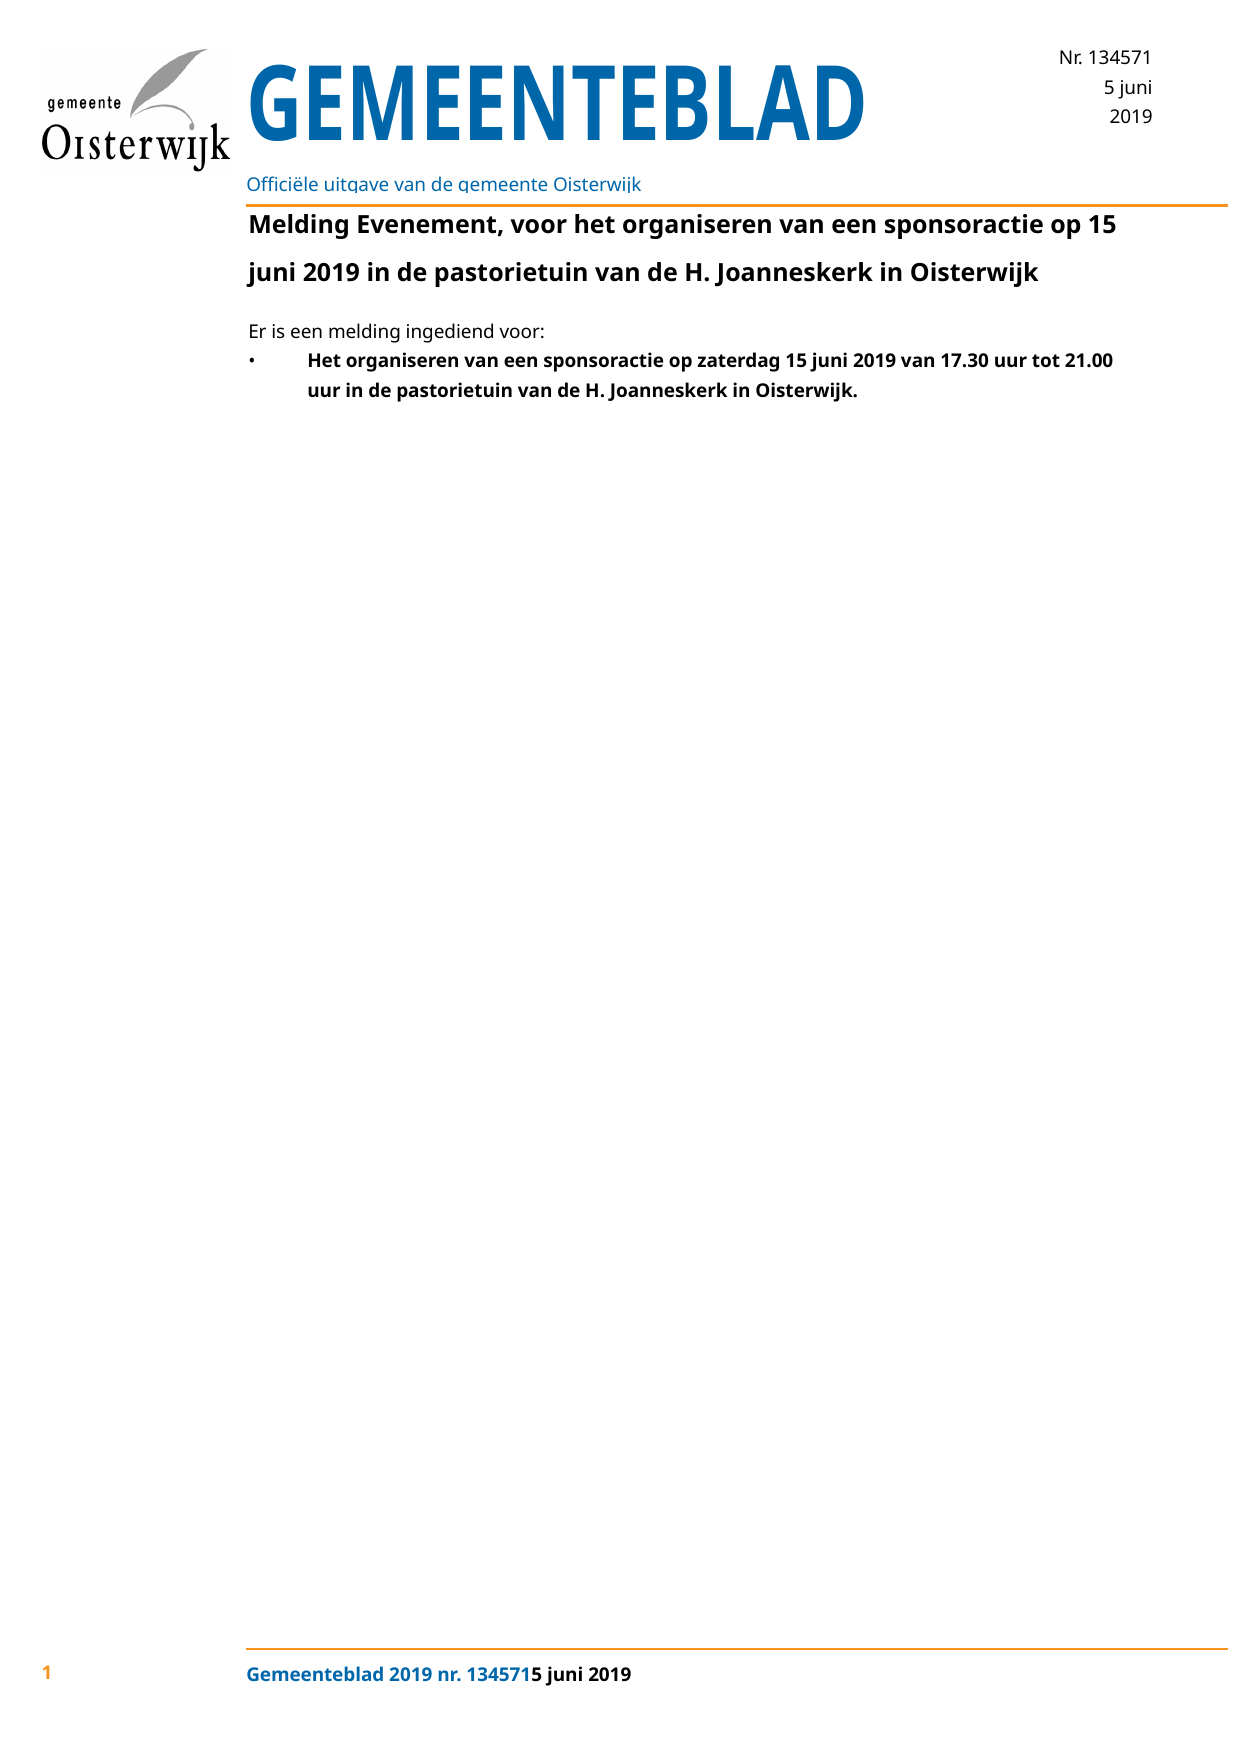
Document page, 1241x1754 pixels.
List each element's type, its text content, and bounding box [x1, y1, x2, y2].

text Melding Evenement, voor het organiseren van een sponsoractie op 15 juni 2019 in de pastorietuin van de H. Joanneskerk in Oisterwijk [248, 207, 1152, 288]
list Het organiseren van een sponsoractie op zaterdag 15 juni 2019 van 17.30 uur tot 21.00 uur in de pastorietuin van de H. Joanneskerk in Oisterwijk. [248, 347, 1152, 403]
picture [41, 47, 231, 172]
text Er is een melding ingediend voor: [248, 318, 1152, 344]
